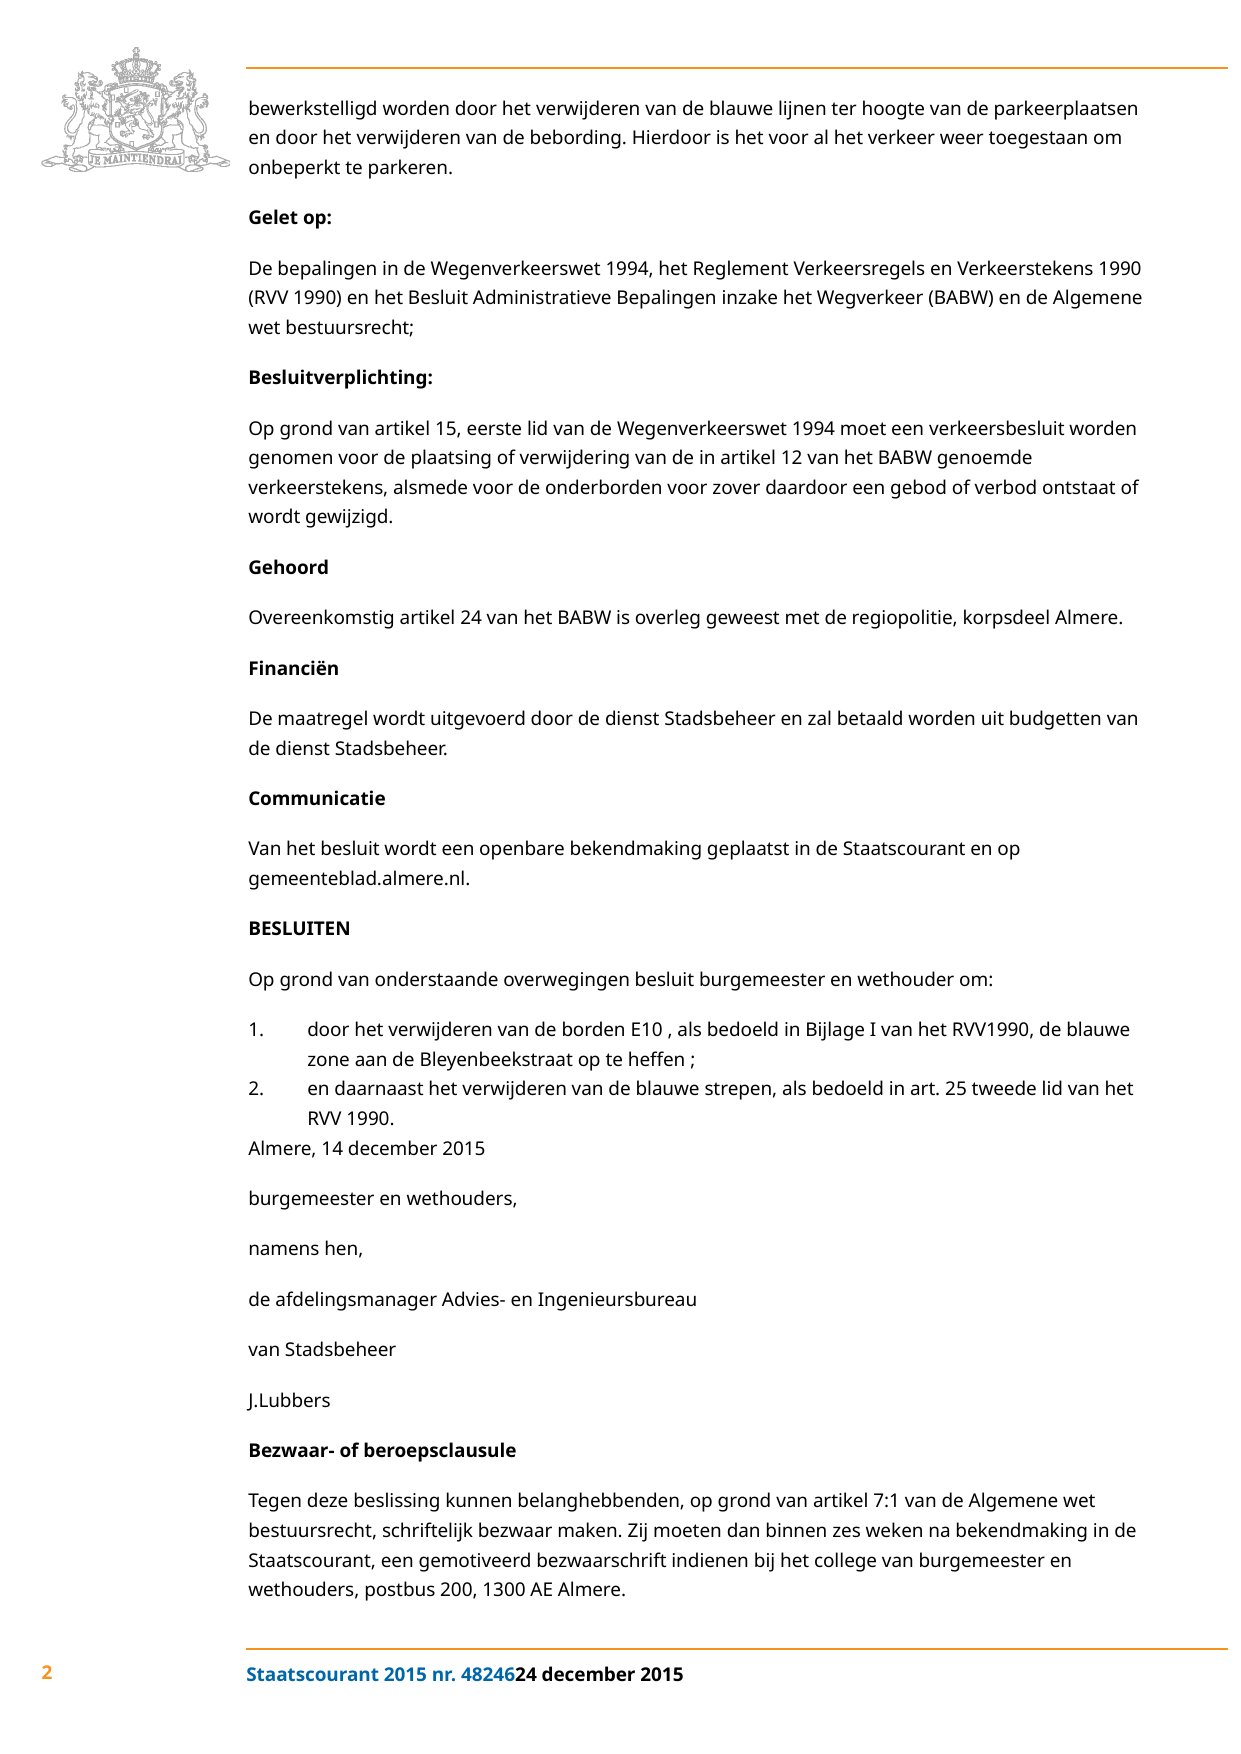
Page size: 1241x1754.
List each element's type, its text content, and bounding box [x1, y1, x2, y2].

text de afdelingsmanager Advies- en Ingenieursbureau [248, 1286, 1152, 1312]
text Almere, 14 december 2015 [248, 1135, 1152, 1161]
text Communicatie [248, 785, 1152, 811]
text Gehoord [248, 554, 1152, 580]
text bewerkstelligd worden door het verwijderen van de blauwe lijnen ter hoogte van de parkeerplaatsen en door het verwijderen van de bebording. Hierdoor is het voor al het verkeer weer toegestaan om onbeperkt te parkeren. [248, 95, 1152, 180]
text Van het besluit wordt een openbare bekendmaking geplaatst in de Staatscourant en op gemeenteblad.almere.nl. [248, 836, 1152, 891]
text Gelet op: [248, 204, 1152, 230]
text Overeenkomstig artikel 24 van het BABW is overleg geweest met de regiopolitie, korpsdeel Almere. [248, 604, 1152, 630]
text BESLUITEN [248, 916, 1152, 941]
text Bezwaar- of beroepsclausule [248, 1437, 1152, 1463]
text namens hen, [248, 1236, 1152, 1261]
text Tegen deze beslissing kunnen belanghebbenden, op grond van artikel 7:1 van de Algemene wet bestuursrecht, schriftelijk bezwaar maken. Zij moeten dan binnen zes weken na bekendmaking in de Staatscourant, een gemotiveerd bezwaarschrift indienen bij het college van burgemeester en wethouders, postbus 200, 1300 AE Almere. [248, 1488, 1152, 1602]
text Op grond van artikel 15, eerste lid van de Wegenverkeerswet 1994 moet een verkeersbesluit worden genomen voor de plaatsing of verwijdering van de in artikel 12 van het BABW genoemde verkeerstekens, alsmede voor de onderborden voor zover daardoor een gebod of verbod ontstaat of wordt gewijzigd. [248, 415, 1152, 529]
text J.Lubbers [248, 1387, 1152, 1413]
picture [41, 47, 231, 172]
text Besluitverplichting: [248, 364, 1152, 390]
text De maatregel wordt uitgevoerd door de dienst Stadsbeheer en zal betaald worden uit budgetten van de dienst Stadsbeheer. [248, 705, 1152, 761]
text Op grond van onderstaande overwegingen besluit burgemeester en wethouder om: [248, 966, 1152, 992]
text burgemeester en wethouders, [248, 1185, 1152, 1211]
list en daarnaast het verwijderen van de blauwe strepen, als bedoeld in art. 25 tweede lid van het RVV 1990. [248, 1076, 1152, 1131]
text van Stadsbeheer [248, 1336, 1152, 1362]
text Financiën [248, 655, 1152, 681]
text De bepalingen in de Wegenverkeerswet 1994, het Reglement Verkeersregels en Verkeerstekens 1990 (RVV 1990) en het Besluit Administratieve Bepalingen inzake het Wegverkeer (BABW) en de Algemene wet bestuursrecht; [248, 255, 1152, 340]
list door het verwijderen van de borden E10 , als bedoeld in Bijlage I van het RVV1990, de blauwe zone aan de Bleyenbeekstraat op te heffen ; [248, 1016, 1152, 1072]
